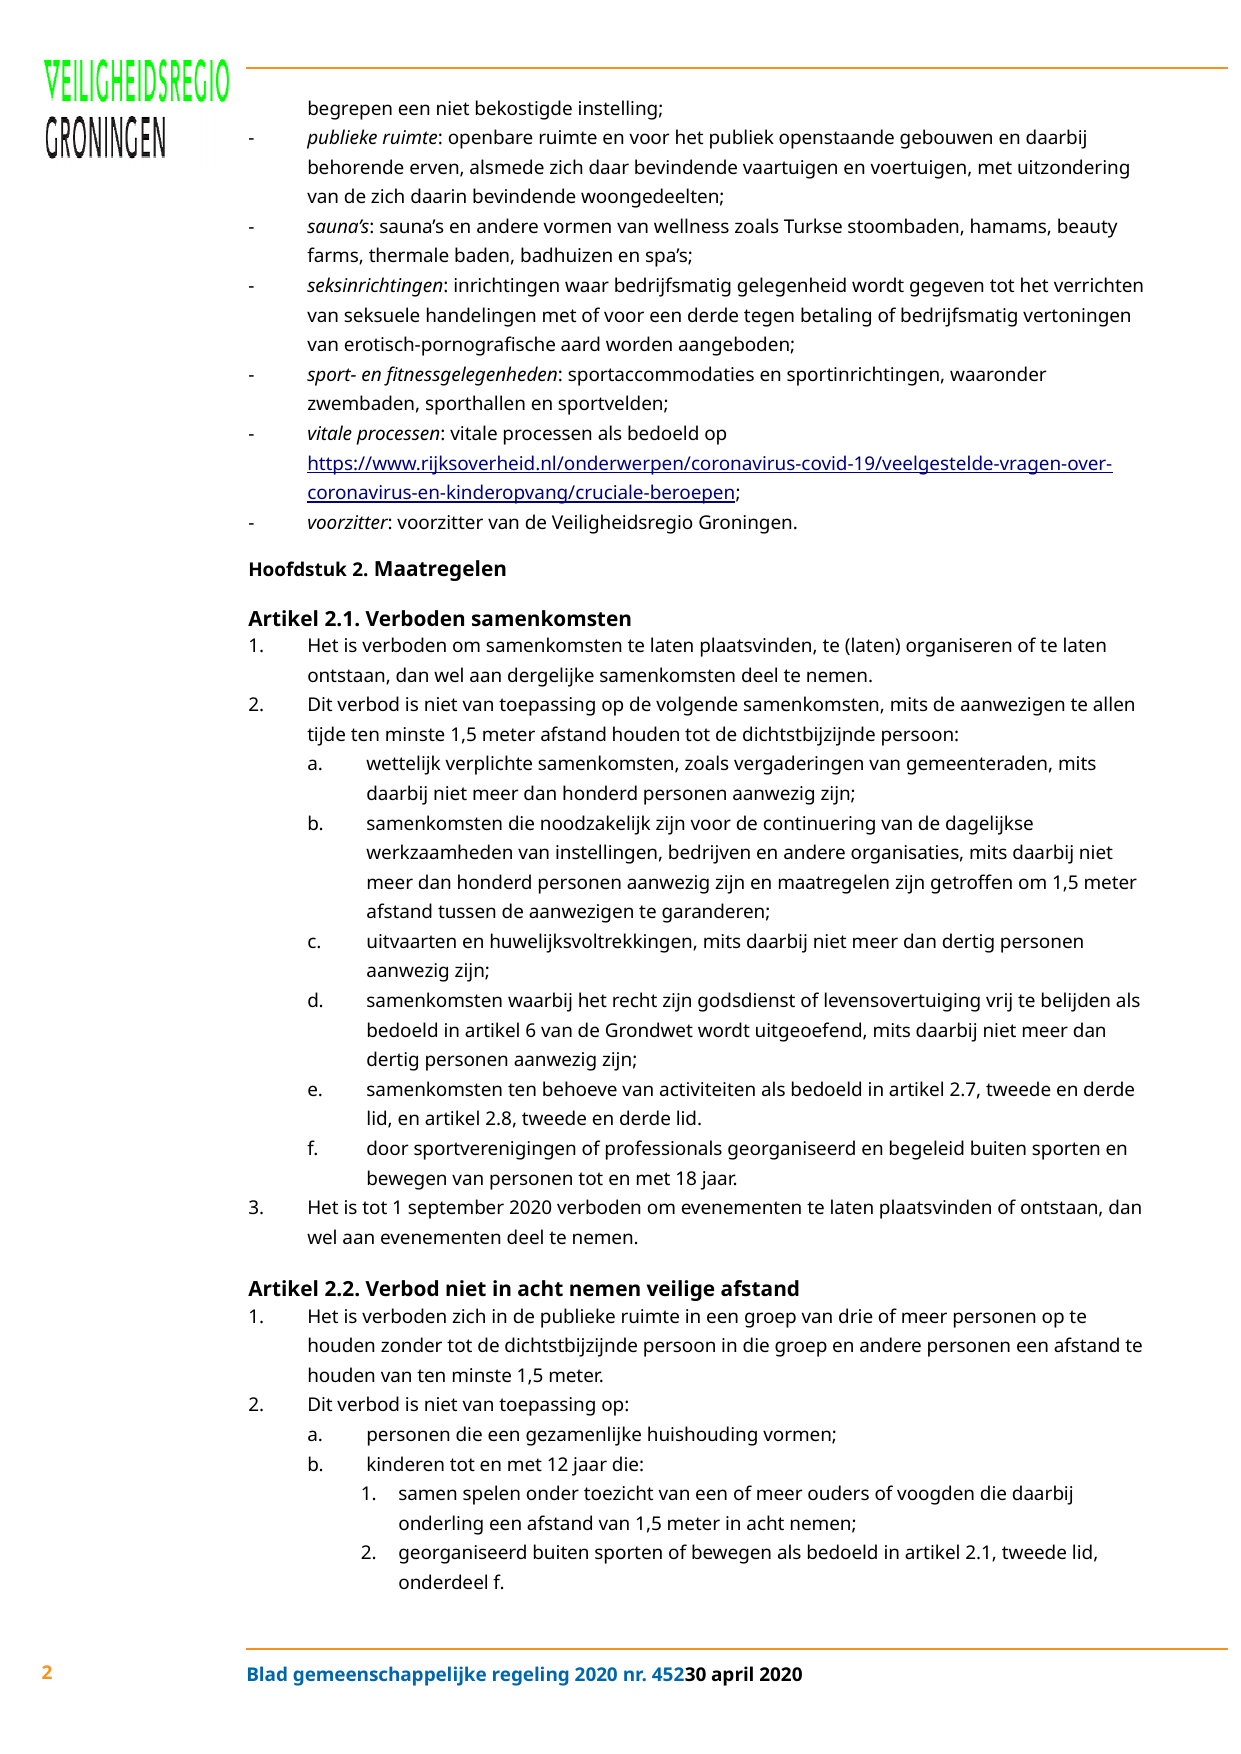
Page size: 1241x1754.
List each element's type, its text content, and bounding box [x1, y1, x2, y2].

list seksinrichtingen: inrichtingen waar bedrijfsmatig gelegenheid wordt gegeven tot het verrichten van seksuele handelingen met of voor een derde tegen betaling of bedrijfsmatig vertoningen van erotisch-pornografische aard worden aangeboden; [248, 272, 1152, 357]
list door sportverenigingen of professionals georganiseerd en begeleid buiten sporten en bewegen van personen tot en met 18 jaar. [307, 1135, 1152, 1191]
list georganiseerd buiten sporten of bewegen als bedoeld in artikel 2.1, tweede lid, onderdeel f. [361, 1539, 1152, 1595]
list samenkomsten ten behoeve van activiteiten als bedoeld in artikel 2.7, tweede en derde lid, en artikel 2.8, tweede en derde lid. [307, 1076, 1152, 1131]
list personen die een gezamenlijke huishouding vormen; [307, 1421, 1152, 1447]
list sport- en fitnessgelegenheden: sportaccommodaties en sportinrichtingen, waaronder zwembaden, sporthallen en sportvelden; [248, 361, 1152, 416]
list wettelijk verplichte samenkomsten, zoals vergaderingen van gemeenteraden, mits daarbij niet meer dan honderd personen aanwezig zijn; [307, 751, 1152, 806]
list Het is verboden zich in de publieke ruimte in een groep van drie of meer personen op te houden zonder tot de dichtstbijzijnde persoon in die groep en andere personen een afstand te houden van ten minste 1,5 meter. [248, 1303, 1152, 1388]
list samenkomsten waarbij het recht zijn godsdienst of levensovertuiging vrij te belijden als bedoeld in artikel 6 van de Grondwet wordt uitgeoefend, mits daarbij niet meer dan dertig personen aanwezig zijn; [307, 987, 1152, 1072]
list voorzitter: voorzitter van de Veiligheidsregio Groningen. [248, 509, 1152, 535]
list Het is verboden om samenkomsten te laten plaatsvinden, te (laten) organiseren of te laten ontstaan, dan wel aan dergelijke samenkomsten deel te nemen. [248, 632, 1152, 688]
list samen spelen onder toezicht van een of meer ouders of voogden die daarbij onderling een afstand van 1,5 meter in acht nemen; [361, 1480, 1152, 1536]
list uitvaarten en huwelijksvoltrekkingen, mits daarbij niet meer dan dertig personen aanwezig zijn; [307, 928, 1152, 983]
picture [41, 47, 231, 172]
list publieke ruimte: openbare ruimte en voor het publiek openstaande gebouwen en daarbij behorende erven, alsmede zich daar bevindende vaartuigen en voertuigen, met uitzondering van de zich daarin bevindende woongedeelten; [248, 124, 1152, 209]
list samenkomsten die noodzakelijk zijn voor de continuering van de dagelijkse werkzaamheden van instellingen, bedrijven en andere organisaties, mits daarbij niet meer dan honderd personen aanwezig zijn en maatregelen zijn getroffen om 1,5 meter afstand tussen de aanwezigen te garanderen; [307, 810, 1152, 924]
list begrepen een niet bekostigde instelling; [248, 95, 1152, 121]
text Artikel 2.1. Verboden samenkomsten [248, 604, 1152, 632]
text Hoofdstuk 2. Maatregelen [248, 554, 1152, 583]
list kinderen tot en met 12 jaar die: [307, 1451, 1152, 1476]
list Dit verbod is niet van toepassing op: [248, 1392, 1152, 1417]
list Dit verbod is niet van toepassing op de volgende samenkomsten, mits de aanwezigen te allen tijde ten minste 1,5 meter afstand houden tot de dichtstbijzijnde persoon: [248, 691, 1152, 747]
list vitale processen: vitale processen als bedoeld op https://www.rijksoverheid.nl/onderwerpen/coronavirus-covid-19/veelgestelde-vragen-over-coronavirus-en-kinderopvang/cruciale-beroepen; [248, 420, 1152, 505]
list Het is tot 1 september 2020 verboden om evenementen te laten plaatsvinden of ontstaan, dan wel aan evenementen deel te nemen. [248, 1194, 1152, 1250]
list sauna’s: sauna’s en andere vormen van wellness zoals Turkse stoombaden, hamams, beauty farms, thermale baden, badhuizen en spa’s; [248, 213, 1152, 268]
text Artikel 2.2. Verbod niet in acht nemen veilige afstand [248, 1274, 1152, 1303]
